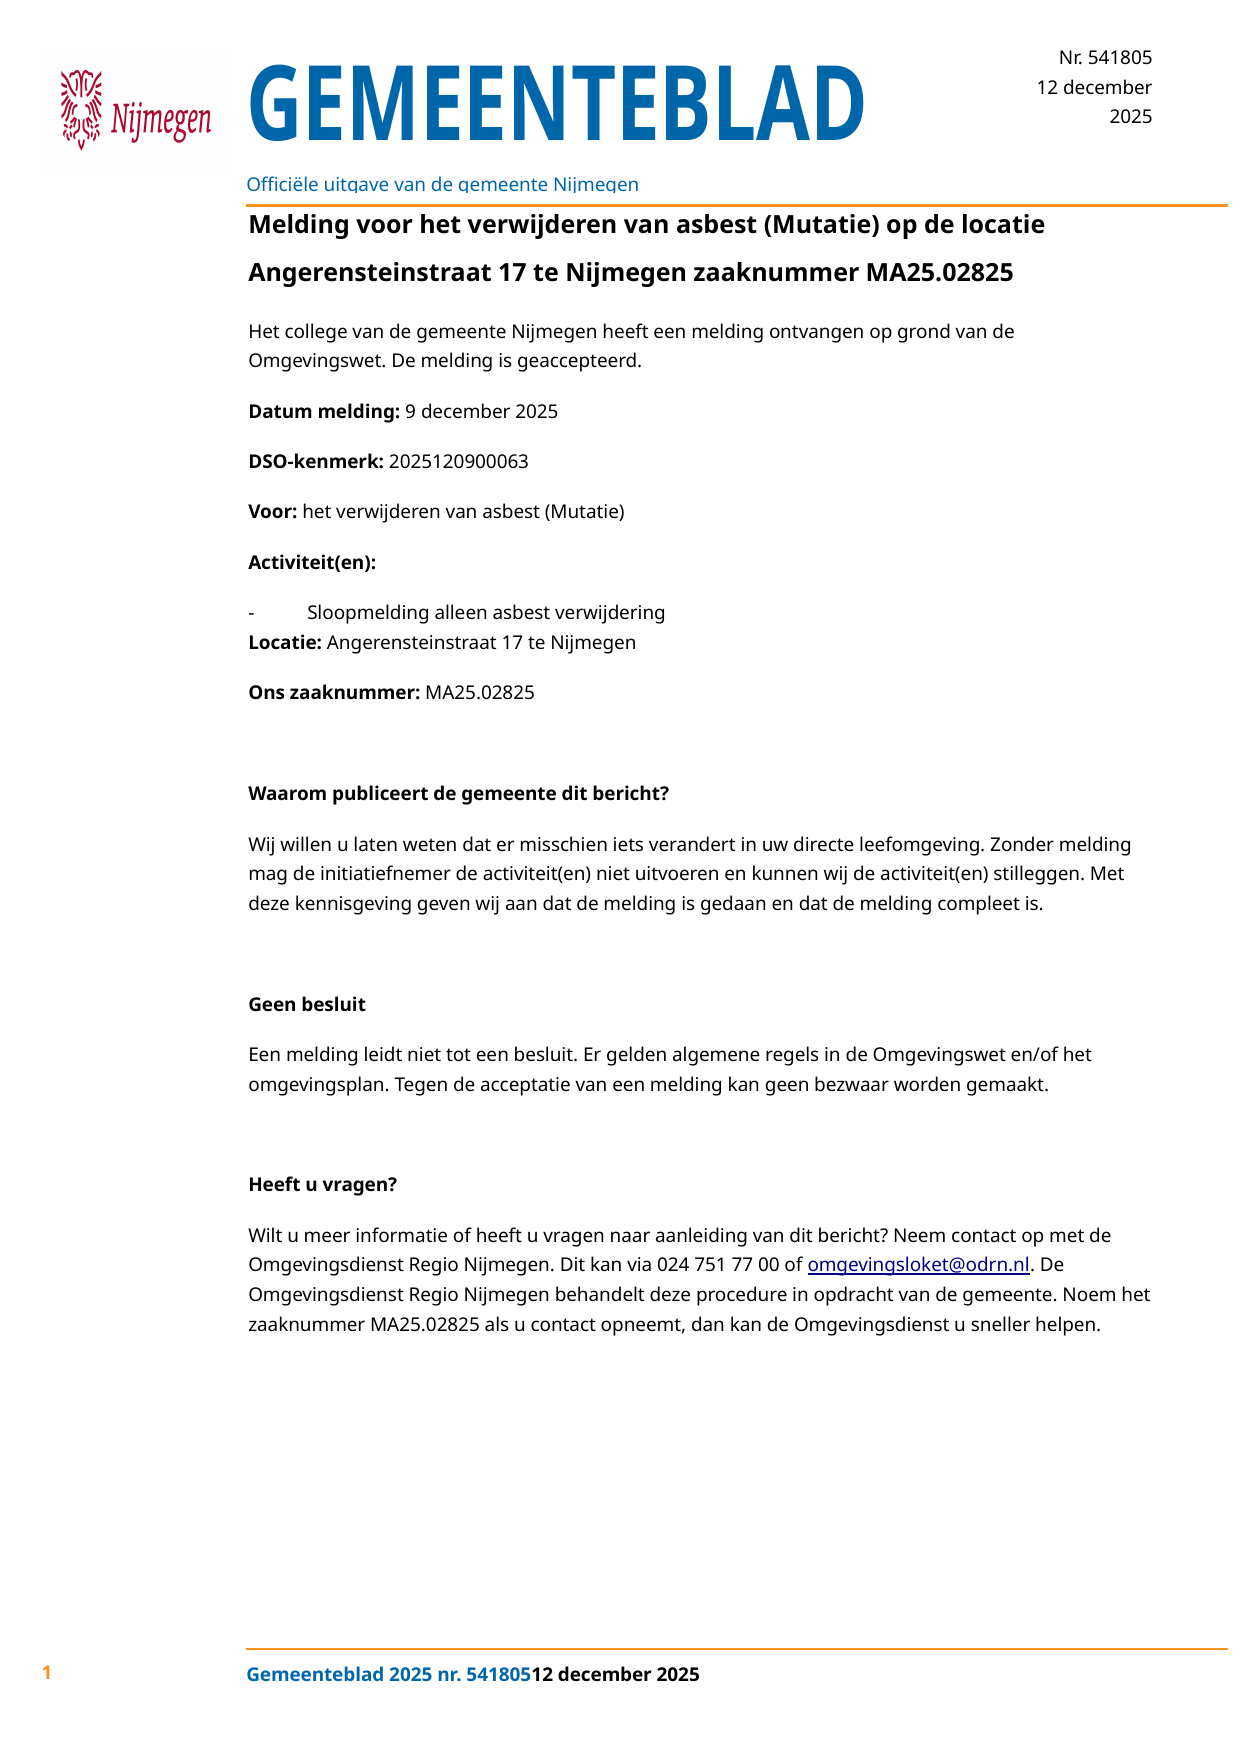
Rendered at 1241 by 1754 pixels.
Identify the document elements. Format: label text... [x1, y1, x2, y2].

picture [41, 47, 231, 172]
text Heeft u vragen? [248, 1172, 1152, 1197]
text Locatie: Angerensteinstraat 17 te Nijmegen [248, 629, 1152, 655]
text DSO-kenmerk: 2025120900063 [248, 448, 1152, 474]
text Melding voor het verwijderen van asbest (Mutatie) op de locatie Angerensteinstraat 17 te Nijmegen zaaknummer MA25.02825 [248, 207, 1152, 288]
text Activiteit(en): [248, 549, 1152, 575]
text Wilt u meer informatie of heeft u vragen naar aanleiding van dit bericht? Neem contact op met de Omgevingsdienst Regio Nijmegen. Dit kan via 024 751 77 00 of omgevingsloket@odrn.nl. De Omgevingsdienst Regio Nijmegen behandelt deze procedure in opdracht van de gemeente. Noem het zaaknummer MA25.02825 als u contact opneemt, dan kan de Omgevingsdienst u sneller helpen. [248, 1222, 1152, 1337]
text Ons zaaknummer: MA25.02825 [248, 679, 1152, 705]
text Wij willen u laten weten dat er misschien iets verandert in uw directe leefomgeving. Zonder melding mag de initiatiefnemer de activiteit(en) niet uitvoeren en kunnen wij de activiteit(en) stilleggen. Met deze kennisgeving geven wij aan dat de melding is gedaan en dat de melding compleet is. [248, 831, 1152, 916]
text Voor: het verwijderen van asbest (Mutatie) [248, 499, 1152, 524]
text Waarom publiceert de gemeente dit bericht? [248, 780, 1152, 806]
list Sloopmelding alleen asbest verwijdering [248, 599, 1152, 625]
text Datum melding: 9 december 2025 [248, 398, 1152, 424]
text Een melding leidt niet tot een besluit. Er gelden algemene regels in de Omgevingswet en/of het omgevingsplan. Tegen de acceptatie van een melding kan geen bezwaar worden gemaakt. [248, 1041, 1152, 1097]
text Het college van de gemeente Nijmegen heeft een melding ontvangen op grond van de Omgevingswet. De melding is geaccepteerd. [248, 318, 1152, 373]
text Geen besluit [248, 991, 1152, 1017]
